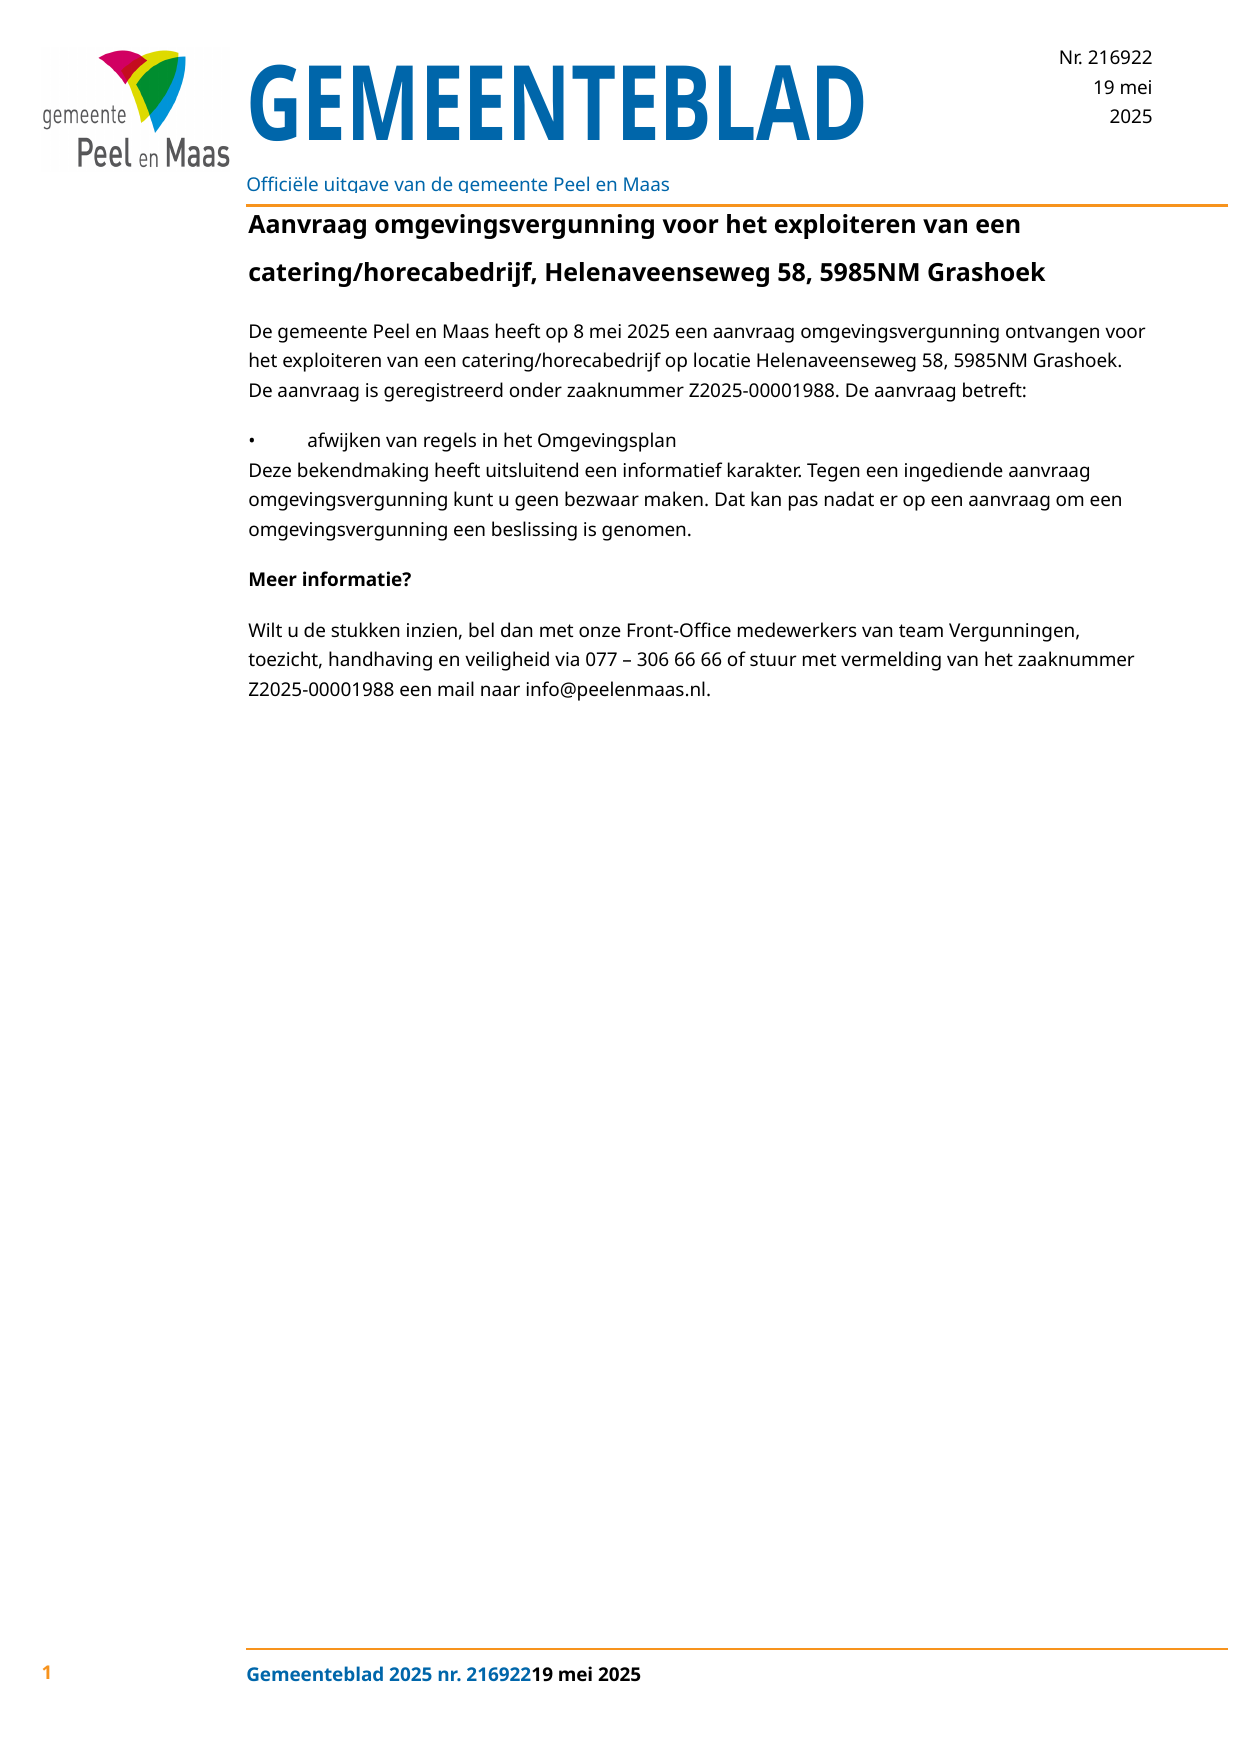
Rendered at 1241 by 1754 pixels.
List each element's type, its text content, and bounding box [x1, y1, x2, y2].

text Meer informatie? [248, 567, 1152, 592]
text Deze bekendmaking heeft uitsluitend een informatief karakter. Tegen een ingediende aanvraag omgevingsvergunning kunt u geen bezwaar maken. Dat kan pas nadat er op een aanvraag om een omgevingsvergunning een beslissing is genomen. [248, 457, 1152, 542]
text Aanvraag omgevingsvergunning voor het exploiteren van een catering/horecabedrijf, Helenaveenseweg 58, 5985NM Grashoek [248, 207, 1152, 288]
list afwijken van regels in het Omgevingsplan [248, 427, 1152, 453]
text Wilt u de stukken inzien, bel dan met onze Front-Office medewerkers van team Vergunningen, toezicht, handhaving en veiligheid via 077 – 306 66 66 of stuur met vermelding van het zaaknummer Z2025-00001988 een mail naar info@peelenmaas.nl. [248, 617, 1152, 702]
text De gemeente Peel en Maas heeft op 8 mei 2025 een aanvraag omgevingsvergunning ontvangen voor het exploiteren van een catering/horecabedrijf op locatie Helenaveenseweg 58, 5985NM Grashoek. De aanvraag is geregistreerd onder zaaknummer Z2025-00001988. De aanvraag betreft: [248, 318, 1152, 403]
picture [41, 47, 231, 172]
